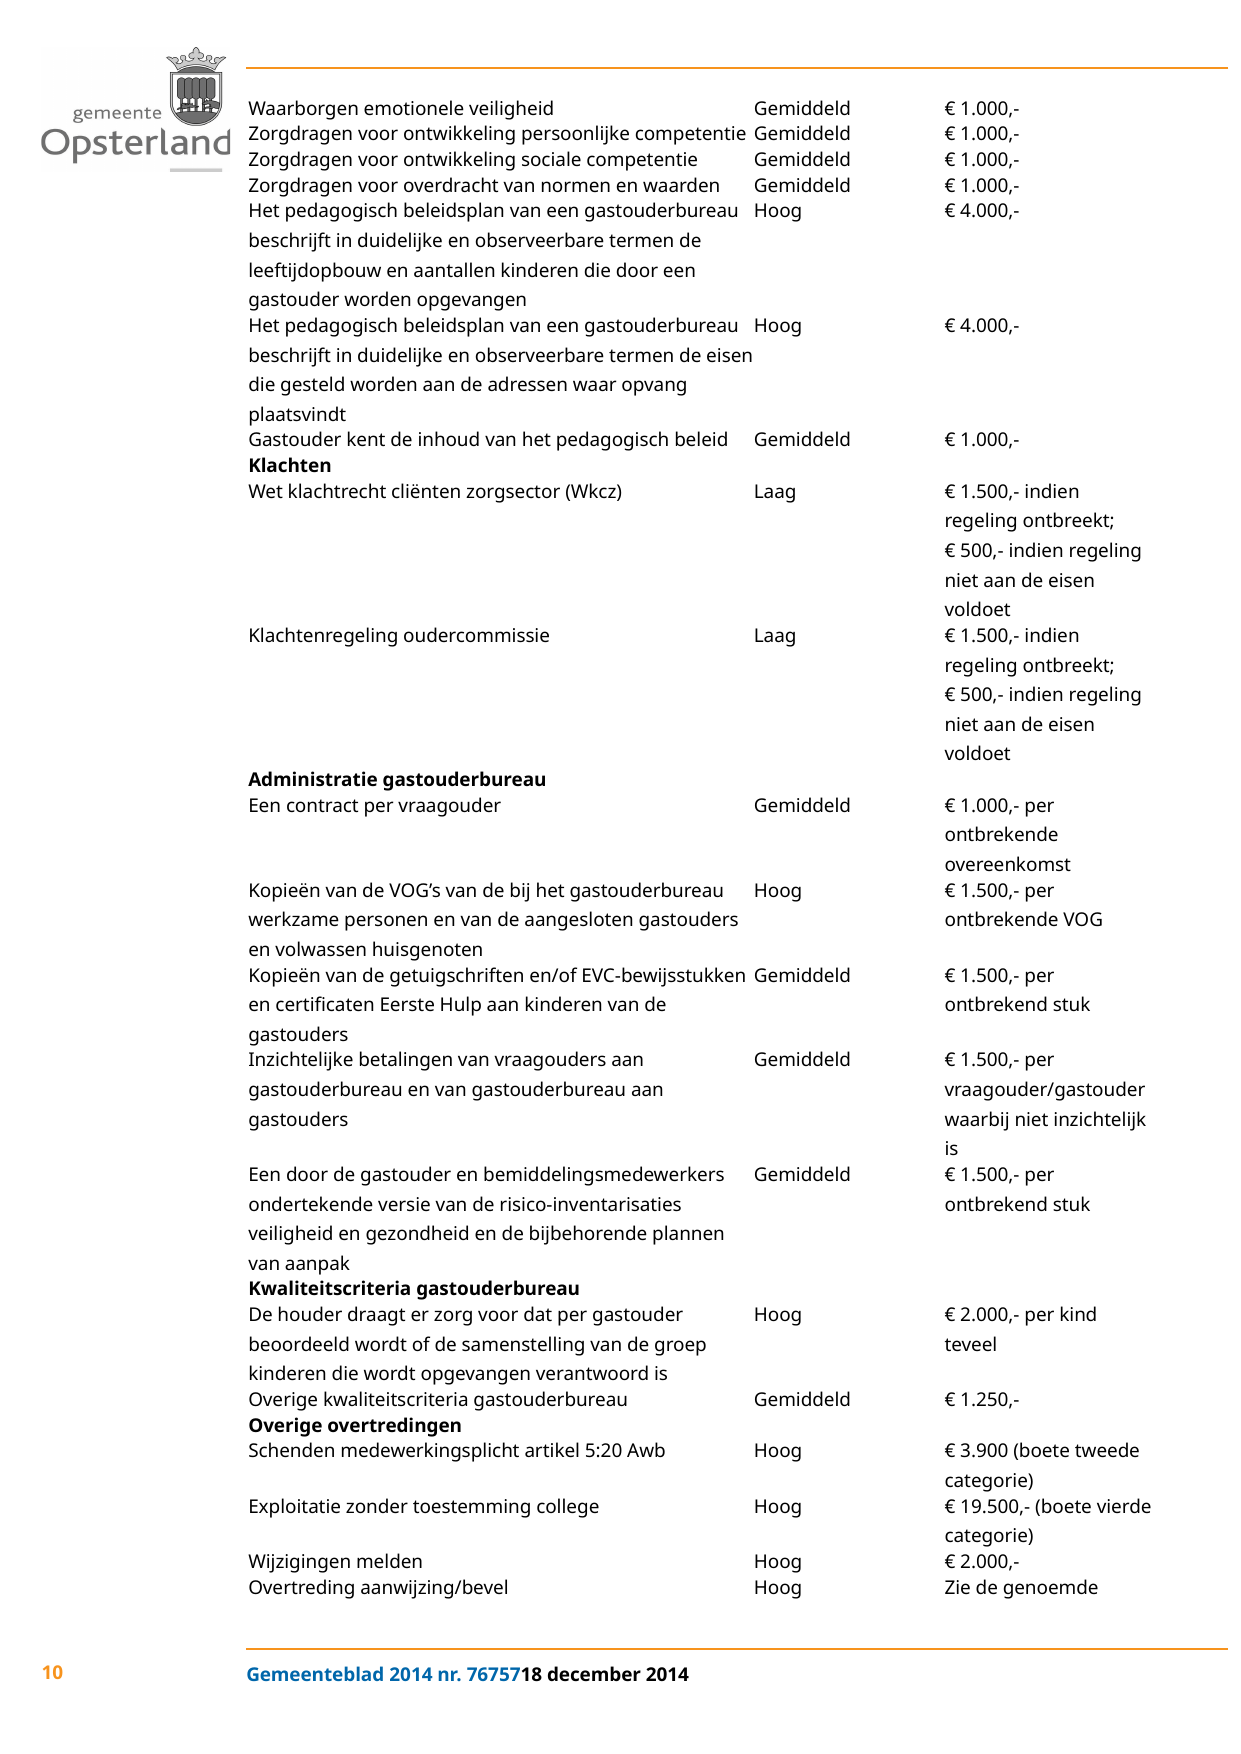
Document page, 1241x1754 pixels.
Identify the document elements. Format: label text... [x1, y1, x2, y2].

table_cell € 1.500,- per ontbrekende VOG [944, 877, 1152, 962]
table_cell Gastouder kent de inhoud van het pedagogisch beleid [248, 427, 754, 452]
table_cell Hoog [754, 1574, 944, 1600]
table_cell € 1.000,- [944, 427, 1152, 452]
table_cell € 1.000,- [944, 121, 1152, 146]
table_cell Zorgdragen voor ontwikkeling sociale competentie [248, 146, 754, 172]
table_cell Wet klachtrecht cliënten zorgsector (Wkcz) [248, 478, 754, 622]
table_cell Laag [754, 478, 944, 622]
table_cell [944, 1412, 1152, 1438]
table_cell € 3.900 (boete tweede categorie) [944, 1438, 1152, 1493]
table_cell Schenden medewerkingsplicht artikel 5:20 Awb [248, 1438, 754, 1493]
table_cell Waarborgen emotionele veiligheid [248, 95, 754, 121]
table_cell Hoog [754, 1493, 944, 1548]
table_cell Laag [754, 622, 944, 766]
table_cell € 4.000,- [944, 198, 1152, 312]
table_cell € 2.000,- [944, 1548, 1152, 1574]
table_cell [754, 453, 944, 478]
table_cell Klachten [248, 453, 754, 478]
table_cell [944, 453, 1152, 478]
table_cell € 1.000,- [944, 146, 1152, 172]
table_cell Overige kwaliteitscriteria gastouderbureau [248, 1386, 754, 1412]
table_cell € 1.500,- per ontbrekend stuk [944, 962, 1152, 1047]
table_cell Administratie gastouderbureau [248, 766, 754, 792]
table_cell Hoog [754, 312, 944, 427]
table_cell De houder draagt er zorg voor dat per gastouder beoordeeld wordt of de samenstelling van de groep kinderen die wordt opgevangen verantwoord is [248, 1301, 754, 1386]
table_cell Wijzigingen melden [248, 1548, 754, 1574]
table_cell [754, 766, 944, 792]
table_cell Kwaliteitscriteria gastouderbureau [248, 1276, 754, 1301]
table_cell Een door de gastouder en bemiddelingsmedewerkers ondertekende versie van de risico-inventarisaties veiligheid en gezondheid en de bijbehorende plannen van aanpak [248, 1161, 754, 1276]
table_cell Zorgdragen voor ontwikkeling persoonlijke competentie [248, 121, 754, 146]
table_cell Exploitatie zonder toestemming college [248, 1493, 754, 1548]
table_cell Gemiddeld [754, 792, 944, 877]
table_cell € 1.500,- indien regeling ontbreekt; € 500,- indien regeling niet aan de eisen voldoet [944, 622, 1152, 766]
table_cell Overige overtredingen [248, 1412, 754, 1438]
table_cell € 19.500,- (boete vierde categorie) [944, 1493, 1152, 1548]
table_cell [754, 1276, 944, 1301]
table_cell Gemiddeld [754, 146, 944, 172]
table_cell Hoog [754, 1438, 944, 1493]
table_cell Gemiddeld [754, 1047, 944, 1161]
table_cell € 1.250,- [944, 1386, 1152, 1412]
table_cell Overtreding aanwijzing/bevel [248, 1574, 754, 1600]
table_cell Klachtenregeling oudercommissie [248, 622, 754, 766]
table_cell [944, 1276, 1152, 1301]
table_cell Kopieën van de VOG’s van de bij het gastouderbureau werkzame personen en van de aangesloten gastouders en volwassen huisgenoten [248, 877, 754, 962]
table_cell € 1.500,- indien regeling ontbreekt; € 500,- indien regeling niet aan de eisen voldoet [944, 478, 1152, 622]
table_cell € 1.000,- [944, 172, 1152, 198]
table_cell Hoog [754, 1301, 944, 1386]
table_cell Gemiddeld [754, 427, 944, 452]
table_cell Gemiddeld [754, 1386, 944, 1412]
table_cell € 2.000,- per kind teveel [944, 1301, 1152, 1386]
table_cell Zie de genoemde [944, 1574, 1152, 1600]
table_cell Gemiddeld [754, 172, 944, 198]
table_cell [754, 1412, 944, 1438]
table_cell Gemiddeld [754, 95, 944, 121]
table_cell Inzichtelijke betalingen van vraagouders aan gastouderbureau en van gastouderbureau aan gastouders [248, 1047, 754, 1161]
table_cell Kopieën van de getuigschriften en/of EVC-bewijsstukken en certificaten Eerste Hulp aan kinderen van de gastouders [248, 962, 754, 1047]
table_cell Hoog [754, 198, 944, 312]
table_cell Gemiddeld [754, 1161, 944, 1276]
table_cell Het pedagogisch beleidsplan van een gastouderbureau beschrijft in duidelijke en observeerbare termen de leeftijdopbouw en aantallen kinderen die door een gastouder worden opgevangen [248, 198, 754, 312]
table_cell Gemiddeld [754, 121, 944, 146]
table_cell € 1.000,- [944, 95, 1152, 121]
table_cell € 4.000,- [944, 312, 1152, 427]
table_cell Het pedagogisch beleidsplan van een gastouderbureau beschrijft in duidelijke en observeerbare termen de eisen die gesteld worden aan de adressen waar opvang plaatsvindt [248, 312, 754, 427]
table_cell Gemiddeld [754, 962, 944, 1047]
table_cell Hoog [754, 1548, 944, 1574]
picture [41, 47, 231, 172]
table_cell € 1.500,- per vraagouder/gastouder waarbij niet inzichtelijk is [944, 1047, 1152, 1161]
table_cell Een contract per vraagouder [248, 792, 754, 877]
table_cell Zorgdragen voor overdracht van normen en waarden [248, 172, 754, 198]
table_cell € 1.000,- per ontbrekende overeenkomst [944, 792, 1152, 877]
table_cell € 1.500,- per ontbrekend stuk [944, 1161, 1152, 1276]
table_cell [944, 766, 1152, 792]
table_cell Hoog [754, 877, 944, 962]
